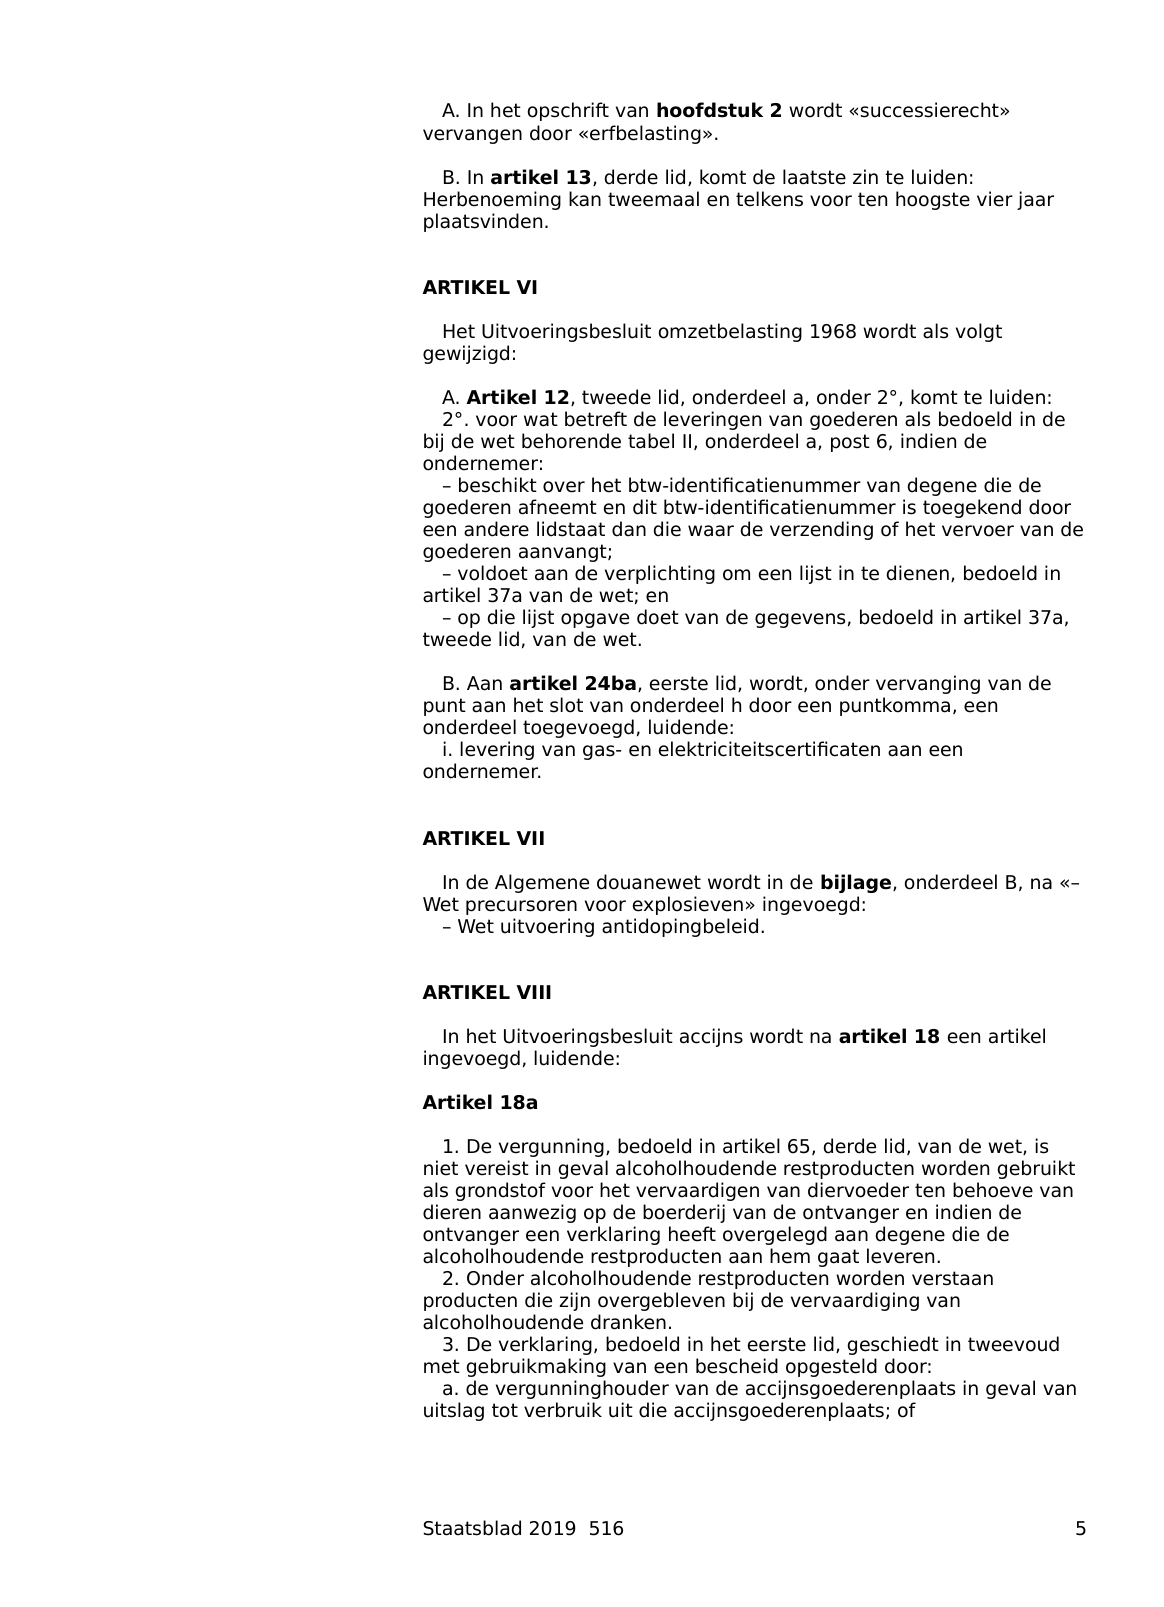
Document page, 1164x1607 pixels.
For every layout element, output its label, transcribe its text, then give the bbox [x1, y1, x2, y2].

text 1. De vergunning, bedoeld in artikel 65, derde lid, van de wet, is niet vereist in geval alcoholhoudende restproducten worden gebruikt als grondstof voor het vervaardigen van diervoeder ten behoeve van dieren aanwezig op de boerderij van de ontvanger en indien de ontvanger een verklaring heeft overgelegd aan degene die de alcoholhoudende restproducten aan hem gaat leveren. [422, 1136, 1087, 1268]
text In de Algemene douanewet wordt in de bijlage, onderdeel B, na «– Wet precursoren voor explosieven» ingevoegd: [422, 872, 1087, 916]
text i. levering van gas- en elektriciteitscertificaten aan een ondernemer. [422, 739, 1087, 783]
text – voldoet aan de verplichting om een lijst in te dienen, bedoeld in artikel 37a van de wet; en [422, 563, 1087, 607]
text 3. De verklaring, bedoeld in het eerste lid, geschiedt in tweevoud met gebruikmaking van een bescheid opgesteld door: [422, 1334, 1087, 1378]
text a. de vergunninghouder van de accijnsgoederenplaats in geval van uitslag tot verbruik uit die accijnsgoederenplaats; of [422, 1378, 1087, 1422]
text 2°. voor wat betreft de leveringen van goederen als bedoeld in de bij de wet behorende tabel II, onderdeel a, post 6, indien de ondernemer: [422, 409, 1087, 475]
text 2. Onder alcoholhoudende restproducten worden verstaan producten die zijn overgebleven bij de vervaardiging van alcoholhoudende dranken. [422, 1268, 1087, 1334]
subtitle ARTIKEL VIII [422, 982, 1087, 1004]
subtitle Artikel 18a [422, 1092, 1087, 1114]
text – Wet uitvoering antidopingbeleid. [422, 916, 1087, 937]
text – beschikt over het btw-identificatienummer van degene die de goederen afneemt en dit btw-identificatienummer is toegekend door een andere lidstaat dan die waar de verzending of het vervoer van de goederen aanvangt; [422, 475, 1087, 563]
text In het Uitvoeringsbesluit accijns wordt na artikel 18 een artikel ingevoegd, luidende: [422, 1026, 1087, 1070]
text B. Aan artikel 24ba, eerste lid, wordt, onder vervanging van de punt aan het slot van onderdeel h door een puntkomma, een onderdeel toegevoegd, luidende: [422, 673, 1087, 739]
subtitle ARTIKEL VII [422, 827, 1087, 849]
text Het Uitvoeringsbesluit omzetbelasting 1968 wordt als volgt gewijzigd: [422, 321, 1087, 365]
text B. In artikel 13, derde lid, komt de laatste zin te luiden: Herbenoeming kan tweemaal en telkens voor ten hoogste vier jaar plaatsvinden. [422, 167, 1087, 232]
text A. In het opschrift van hoofdstuk 2 wordt «successierecht» vervangen door «erfbelasting». [422, 100, 1087, 144]
text A. Artikel 12, tweede lid, onderdeel a, onder 2°, komt te luiden: [422, 387, 1087, 409]
text – op die lijst opgave doet van de gegevens, bedoeld in artikel 37a, tweede lid, van de wet. [422, 607, 1087, 651]
subtitle ARTIKEL VI [422, 277, 1087, 299]
